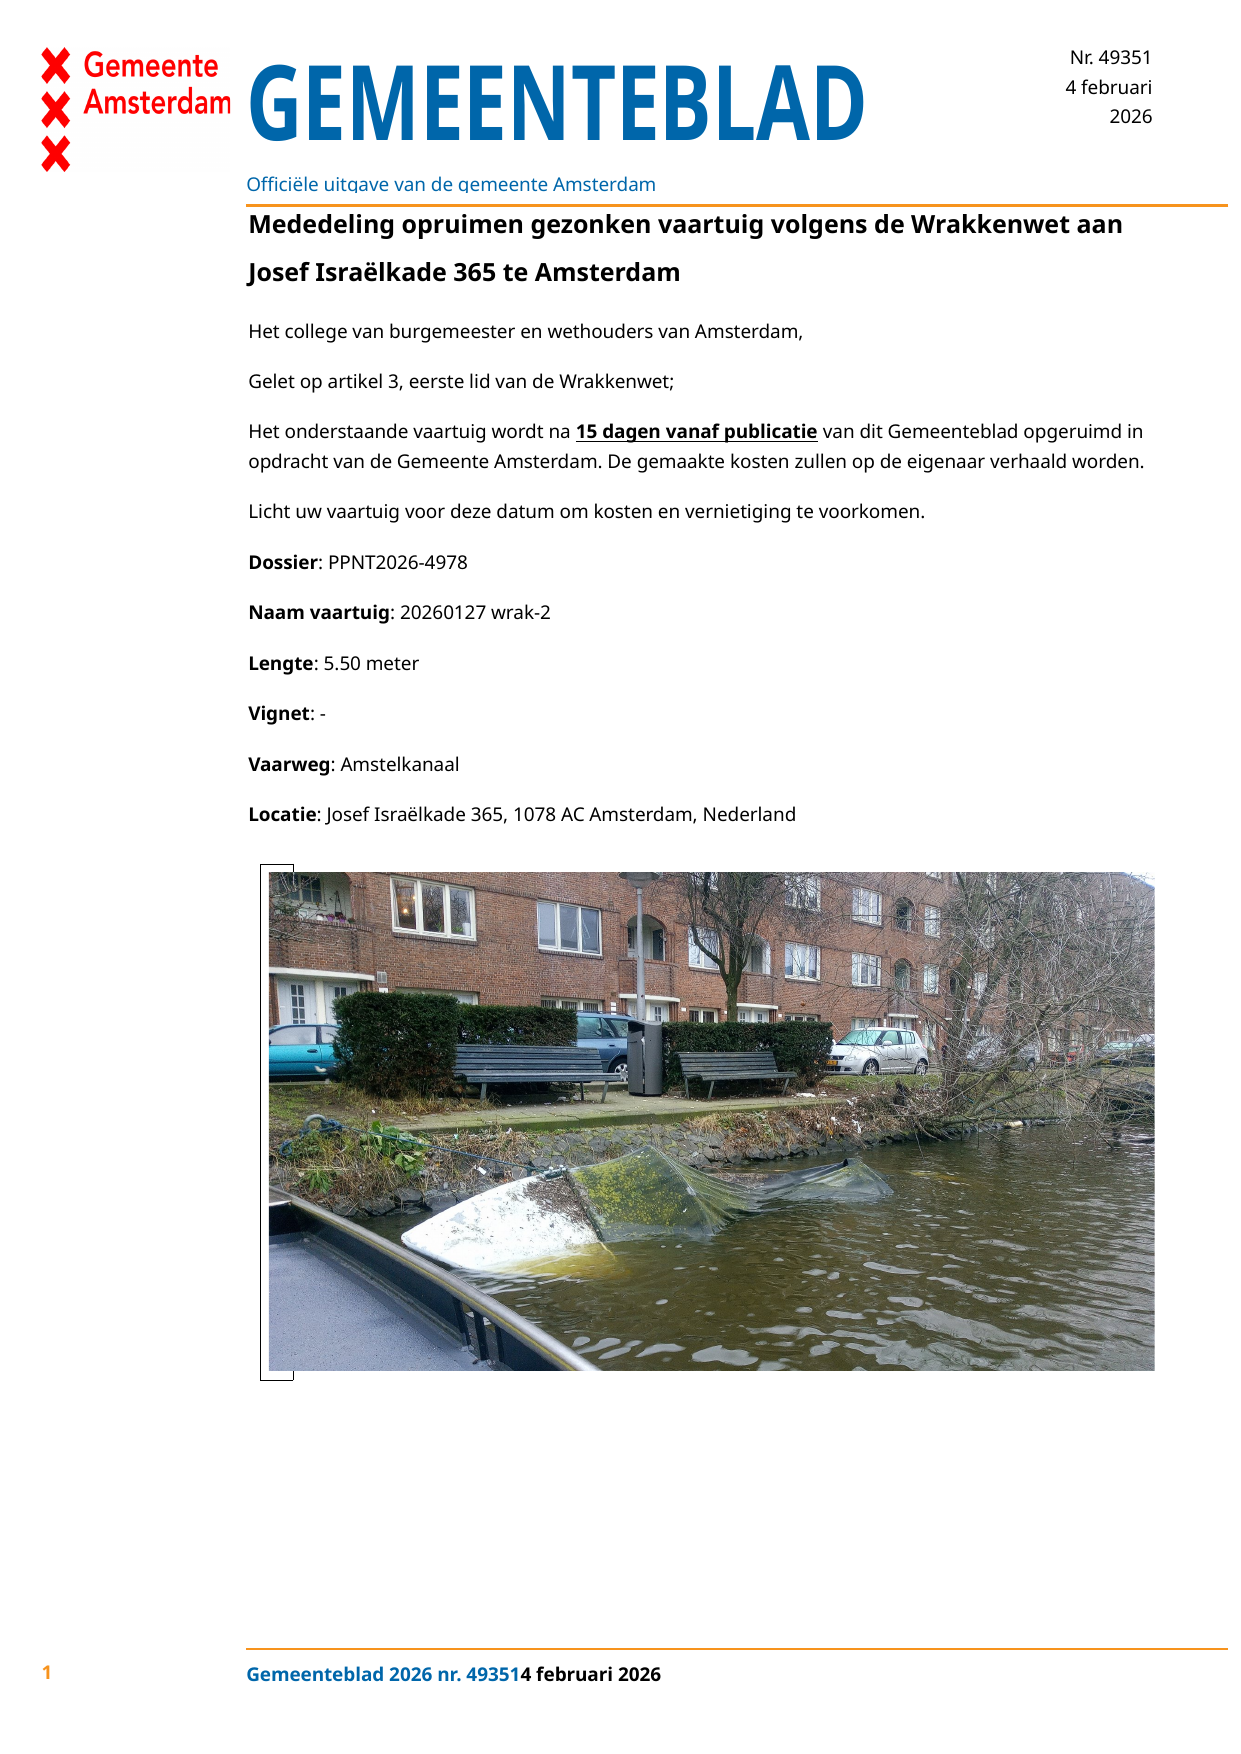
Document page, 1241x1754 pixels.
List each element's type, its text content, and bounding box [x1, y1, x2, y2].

text Het onderstaande vaartuig wordt na 15 dagen vanaf publicatie van dit Gemeenteblad opgeruimd in opdracht van de Gemeente Amsterdam. De gemaakte kosten zullen op de eigenaar verhaald worden. [248, 419, 1152, 474]
picture [41, 47, 231, 172]
text Dossier: PPNT2026-4978 [248, 549, 1152, 575]
text Licht uw vaartuig voor deze datum om kosten en vernietiging te voorkomen. [248, 499, 1152, 524]
text Lengte: 5.50 meter [248, 650, 1152, 676]
text Mededeling opruimen gezonken vaartuig volgens de Wrakkenwet aan Josef Israëlkade 365 te Amsterdam [248, 207, 1152, 288]
text Gelet op artikel 3, eerste lid van de Wrakkenwet; [248, 368, 1152, 394]
text Vaarweg: Amstelkanaal [248, 751, 1152, 777]
text Locatie: Josef Israëlkade 365, 1078 AC Amsterdam, Nederland [248, 801, 1152, 827]
text Naam vaartuig: 20260127 wrak-2 [248, 599, 1152, 625]
picture [268, 872, 1155, 1371]
text Vignet: - [248, 700, 1152, 726]
text Het college van burgemeester en wethouders van Amsterdam, [248, 318, 1152, 344]
